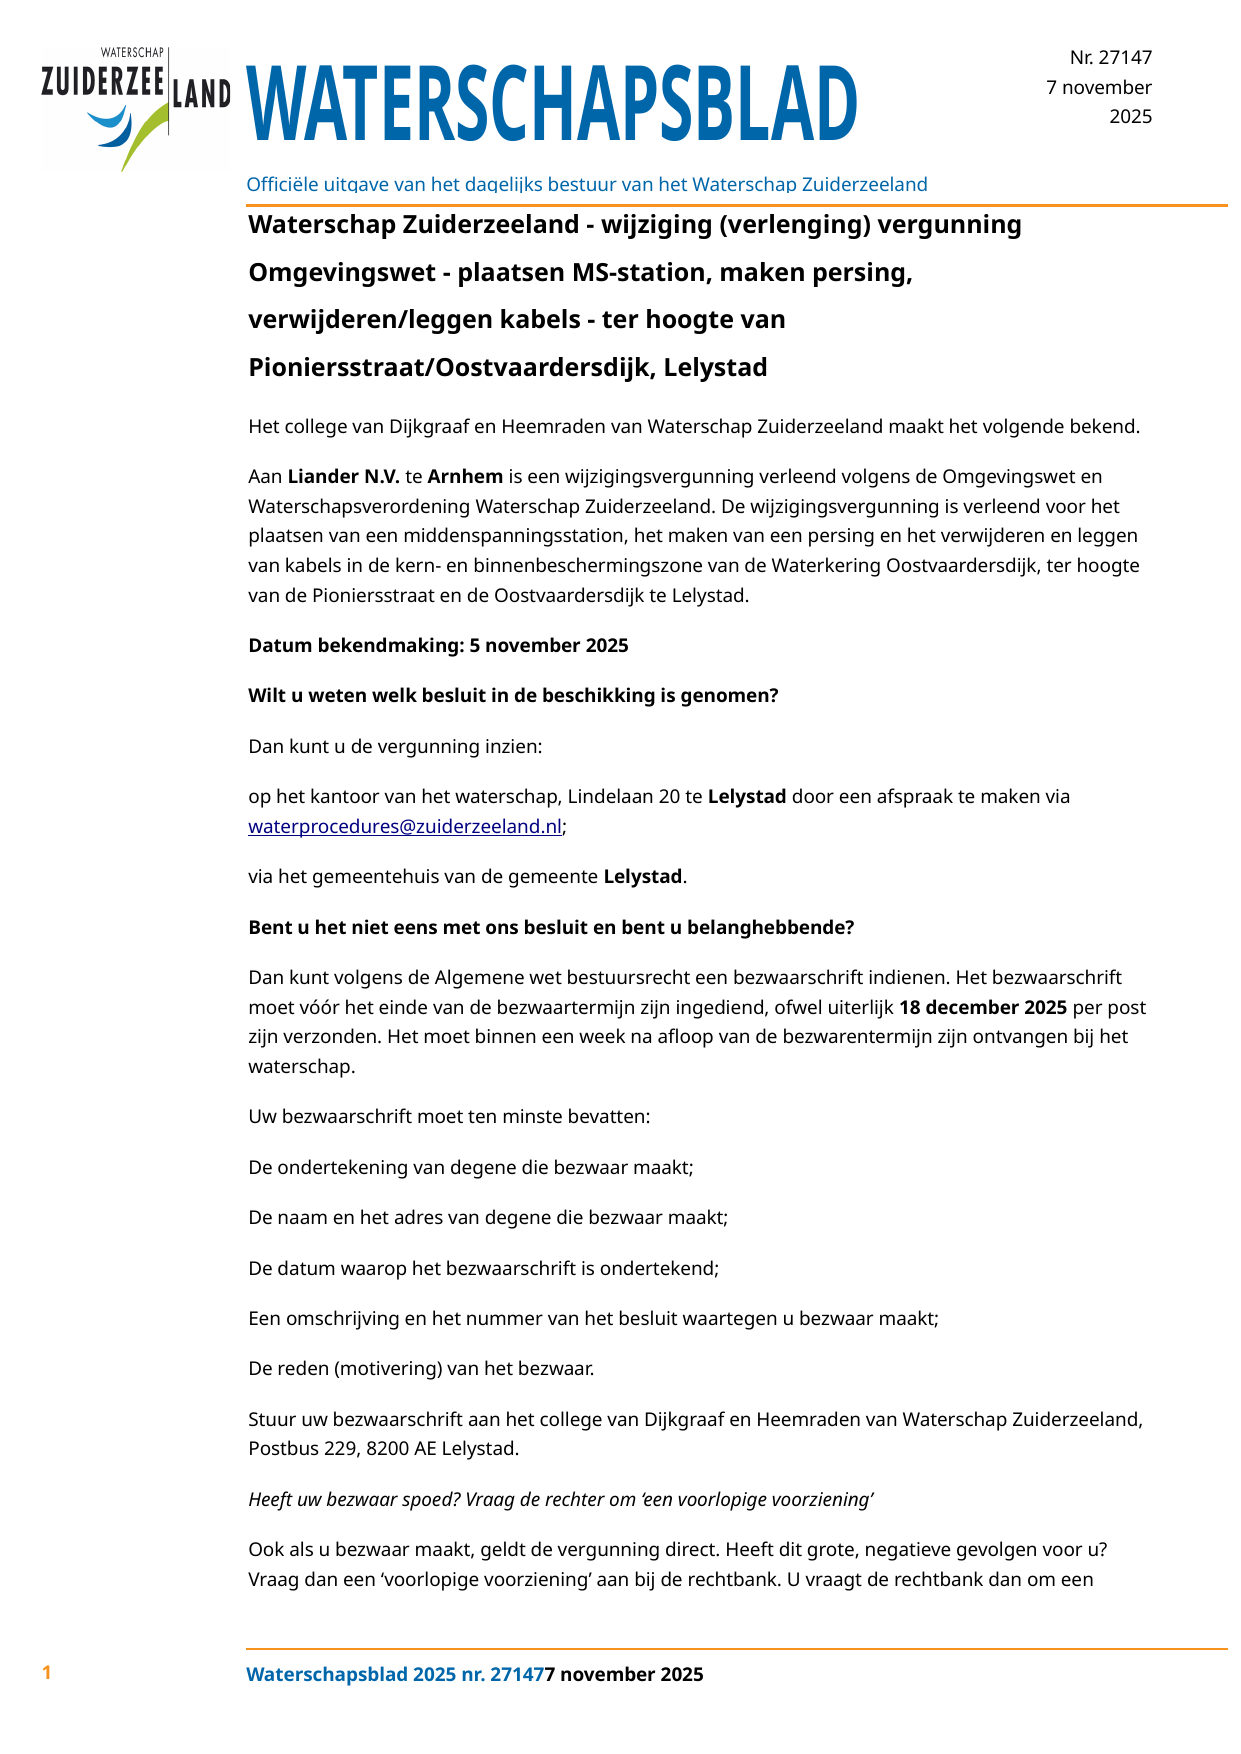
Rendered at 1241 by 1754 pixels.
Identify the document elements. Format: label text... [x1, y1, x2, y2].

text Uw bezwaarschrift moet ten minste bevatten: [248, 1103, 1152, 1129]
text Stuur uw bezwaarschrift aan het college van Dijkgraaf en Heemraden van Waterschap Zuiderzeeland, Postbus 229, 8200 AE Lelystad. [248, 1406, 1152, 1461]
text Waterschap Zuiderzeeland - wijziging (verlenging) vergunning Omgevingswet - plaatsen MS-station, maken persing, verwijderen/leggen kabels - ter hoogte van Pioniersstraat/Oostvaardersdijk, Lelystad [248, 207, 1152, 384]
text Datum bekendmaking: 5 november 2025 [248, 632, 1152, 658]
text Bent u het niet eens met ons besluit en bent u belanghebbende? [248, 914, 1152, 940]
text Aan Liander N.V. te Arnhem is een wijzigingsvergunning verleend volgens de Omgevingswet en Waterschapsverordening Waterschap Zuiderzeeland. De wijzigingsvergunning is verleend voor het plaatsen van een middenspanningsstation, het maken van een persing en het verwijderen en leggen van kabels in de kern- en binnenbeschermingszone van de Waterkering Oostvaardersdijk, ter hoogte van de Pioniersstraat en de Oostvaardersdijk te Lelystad. [248, 463, 1152, 608]
text op het kantoor van het waterschap, Lindelaan 20 te Lelystad door een afspraak te maken via waterprocedures@zuiderzeeland.nl; [248, 783, 1152, 839]
text Een omschrijving en het nummer van het besluit waartegen u bezwaar maakt; [248, 1305, 1152, 1331]
text De ondertekening van degene die bezwaar maakt; [248, 1154, 1152, 1180]
text Ook als u bezwaar maakt, geldt de vergunning direct. Heeft dit grote, negatieve gevolgen voor u? Vraag dan een ‘voorlopige voorziening’ aan bij de rechtbank. U vraagt de rechtbank dan om een [248, 1536, 1152, 1592]
text De reden (motivering) van het bezwaar. [248, 1356, 1152, 1381]
text De naam en het adres van degene die bezwaar maakt; [248, 1204, 1152, 1230]
text De datum waarop het bezwaarschrift is ondertekend; [248, 1255, 1152, 1281]
text Wilt u weten welk besluit in de beschikking is genomen? [248, 683, 1152, 708]
text Het college van Dijkgraaf en Heemraden van Waterschap Zuiderzeeland maakt het volgende bekend. [248, 413, 1152, 439]
text Heeft uw bezwaar spoed? Vraag de rechter om ‘een voorlopige voorziening’ [248, 1486, 1152, 1512]
text via het gemeentehuis van de gemeente Lelystad. [248, 863, 1152, 889]
picture [41, 47, 231, 172]
text Dan kunt u de vergunning inzien: [248, 733, 1152, 759]
text Dan kunt volgens de Algemene wet bestuursrecht een bezwaarschrift indienen. Het bezwaarschrift moet vóór het einde van de bezwaartermijn zijn ingediend, ofwel uiterlijk 18 december 2025 per post zijn verzonden. Het moet binnen een week na afloop van de bezwarentermijn zijn ontvangen bij het waterschap. [248, 964, 1152, 1079]
